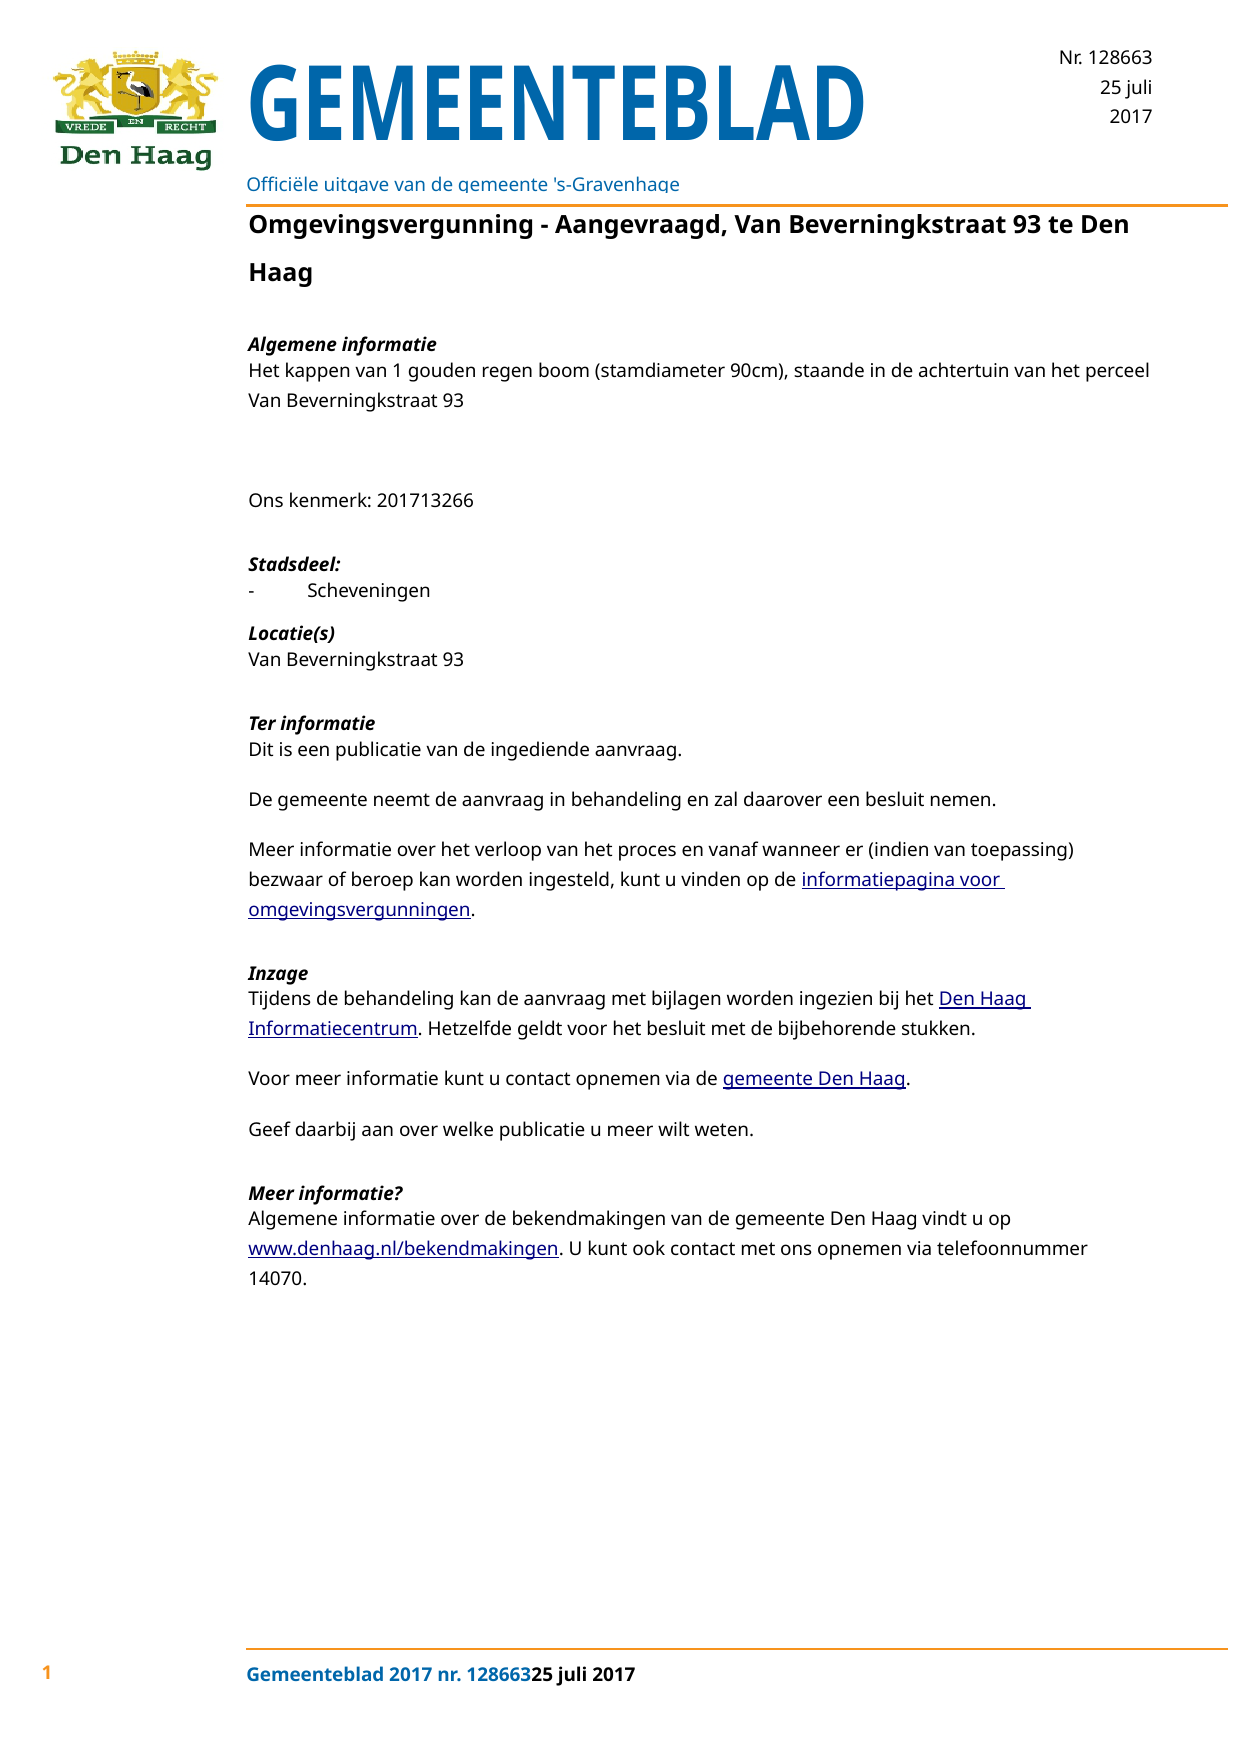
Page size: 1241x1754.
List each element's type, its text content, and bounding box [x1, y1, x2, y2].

list Scheveningen [248, 577, 1152, 603]
text Omgevingsvergunning - Aangevraagd, Van Beverningkstraat 93 te Den Haag [248, 207, 1152, 288]
picture [41, 47, 231, 172]
text Het kappen van 1 gouden regen boom (stamdiameter 90cm), staande in de achtertuin van het perceel Van Beverningkstraat 93 [248, 357, 1152, 412]
text Ons kenmerk: 201713266 [248, 488, 1152, 513]
text Voor meer informatie kunt u contact opnemen via de gemeente Den Haag. [248, 1066, 1152, 1091]
text Locatie(s) [248, 620, 1152, 646]
text Algemene informatie over de bekendmakingen van de gemeente Den Haag vindt u op www.denhaag.nl/bekendmakingen. U kunt ook contact met ons opnemen via telefoonnummer 14070. [248, 1206, 1152, 1291]
text De gemeente neemt de aanvraag in behandeling en zal daarover een besluit nemen. [248, 786, 1152, 812]
text Geef daarbij aan over welke publicatie u meer wilt weten. [248, 1116, 1152, 1142]
text Tijdens de behandeling kan de aanvraag met bijlagen worden ingezien bij het Den Haag Informatiecentrum. Hetzelfde geldt voor het besluit met de bijbehorende stukken. [248, 986, 1152, 1041]
text Algemene informatie [248, 331, 1152, 357]
text Meer informatie over het verloop van het proces en vanaf wanneer er (indien van toepassing) bezwaar of beroep kan worden ingesteld, kunt u vinden op de informatiepagina voor omgevingsvergunningen. [248, 837, 1152, 922]
text Van Beverningkstraat 93 [248, 646, 1152, 672]
text Dit is een publicatie van de ingediende aanvraag. [248, 736, 1152, 762]
text Stadsdeel: [248, 552, 1152, 577]
text Meer informatie? [248, 1180, 1152, 1206]
text Inzage [248, 960, 1152, 986]
text Ter informatie [248, 710, 1152, 736]
